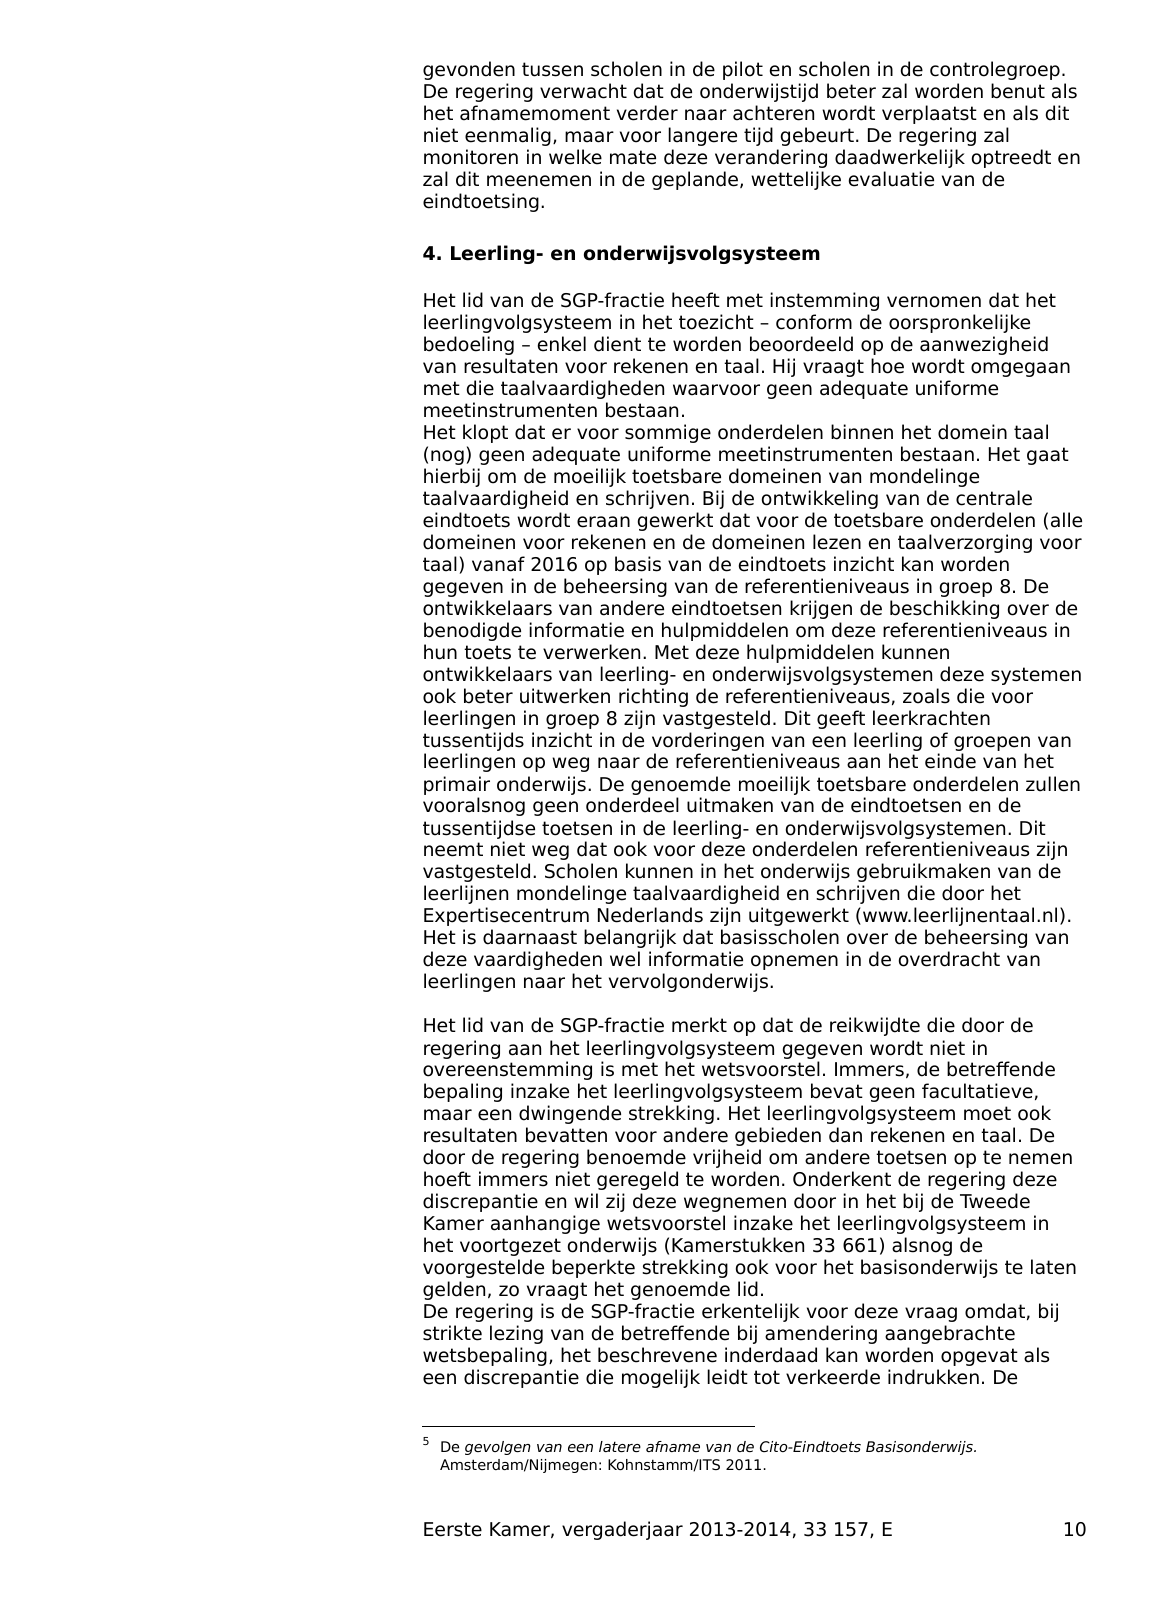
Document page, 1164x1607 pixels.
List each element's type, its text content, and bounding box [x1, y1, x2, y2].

text De gevolgen van een latere afname van de Cito-Eindtoets Basisonderwijs. Amsterdam/Nijmegen: Kohnstamm/ITS 2011. [422, 1435, 1087, 1474]
text De regering is de SGP-fractie erkentelijk voor deze vraag omdat, bij strikte lezing van de betreffende bij amendering aangebrachte wetsbepaling, het beschrevene inderdaad kan worden opgevat als een discrepantie die mogelijk leidt tot verkeerde indrukken. De [422, 1301, 1087, 1389]
text Het klopt dat er voor sommige onderdelen binnen het domein taal (nog) geen adequate uniforme meetinstrumenten bestaan. Het gaat hierbij om de moeilijk toetsbare domeinen van mondelinge taalvaardigheid en schrijven. Bij de ontwikkeling van de centrale eindtoets wordt eraan gewerkt dat voor de toetsbare onderdelen (alle domeinen voor rekenen en de domeinen lezen en taalverzorging voor taal) vanaf 2016 op basis van de eindtoets inzicht kan worden gegeven in de beheersing van de referentieniveaus in groep 8. De ontwikkelaars van andere eindtoetsen krijgen de beschikking over de benodigde informatie en hulpmiddelen om deze referentieniveaus in hun toets te verwerken. Met deze hulpmiddelen kunnen ontwikkelaars van leerling- en onderwijsvolgsystemen deze systemen ook beter uitwerken richting de referentieniveaus, zoals die voor leerlingen in groep 8 zijn vastgesteld. Dit geeft leerkrachten tussentijds inzicht in de vorderingen van een leerling of groepen van leerlingen op weg naar de referentieniveaus aan het einde van het primair onderwijs. De genoemde moeilijk toetsbare onderdelen zullen vooralsnog geen onderdeel uitmaken van de eindtoetsen en de tussentijdse toetsen in de leerling- en onderwijsvolgsystemen. Dit neemt niet weg dat ook voor deze onderdelen referentieniveaus zijn vastgesteld. Scholen kunnen in het onderwijs gebruikmaken van de leerlijnen mondelinge taalvaardigheid en schrijven die door het Expertisecentrum Nederlands zijn uitgewerkt (www.leerlijnentaal.nl). Het is daarnaast belangrijk dat basisscholen over de beheersing van deze vaardigheden wel informatie opnemen in de overdracht van leerlingen naar het vervolgonderwijs. [422, 422, 1087, 993]
subtitle 4. Leerling- en onderwijsvolgsysteem [422, 243, 1087, 265]
text gevonden tussen scholen in de pilot en scholen in de controlegroep. De regering verwacht dat de onderwijstijd beter zal worden benut als het afnamemoment verder naar achteren wordt verplaatst en als dit niet eenmalig, maar voor langere tijd gebeurt. De regering zal monitoren in welke mate deze verandering daadwerkelijk optreedt en zal dit meenemen in de geplande, wettelijke evaluatie van de eindtoetsing. [422, 59, 1087, 213]
text Het lid van de SGP-fractie heeft met instemming vernomen dat het leerlingvolgsysteem in het toezicht – conform de oorspronkelijke bedoeling – enkel dient te worden beoordeeld op de aanwezigheid van resultaten voor rekenen en taal. Hij vraagt hoe wordt omgegaan met die taalvaardigheden waarvoor geen adequate uniforme meetinstrumenten bestaan. [422, 290, 1087, 422]
text Het lid van de SGP-fractie merkt op dat de reikwijdte die door de regering aan het leerlingvolgsysteem gegeven wordt niet in overeenstemming is met het wetsvoorstel. Immers, de betreffende bepaling inzake het leerlingvolgsysteem bevat geen facultatieve, maar een dwingende strekking. Het leerlingvolgsysteem moet ook resultaten bevatten voor andere gebieden dan rekenen en taal. De door de regering benoemde vrijheid om andere toetsen op te nemen hoeft immers niet geregeld te worden. Onderkent de regering deze discrepantie en wil zij deze wegnemen door in het bij de Tweede Kamer aanhangige wetsvoorstel inzake het leerlingvolgsysteem in het voortgezet onderwijs (Kamerstukken 33 661) alsnog de voorgestelde beperkte strekking ook voor het basisonderwijs te laten gelden, zo vraagt het genoemde lid. [422, 1015, 1087, 1301]
